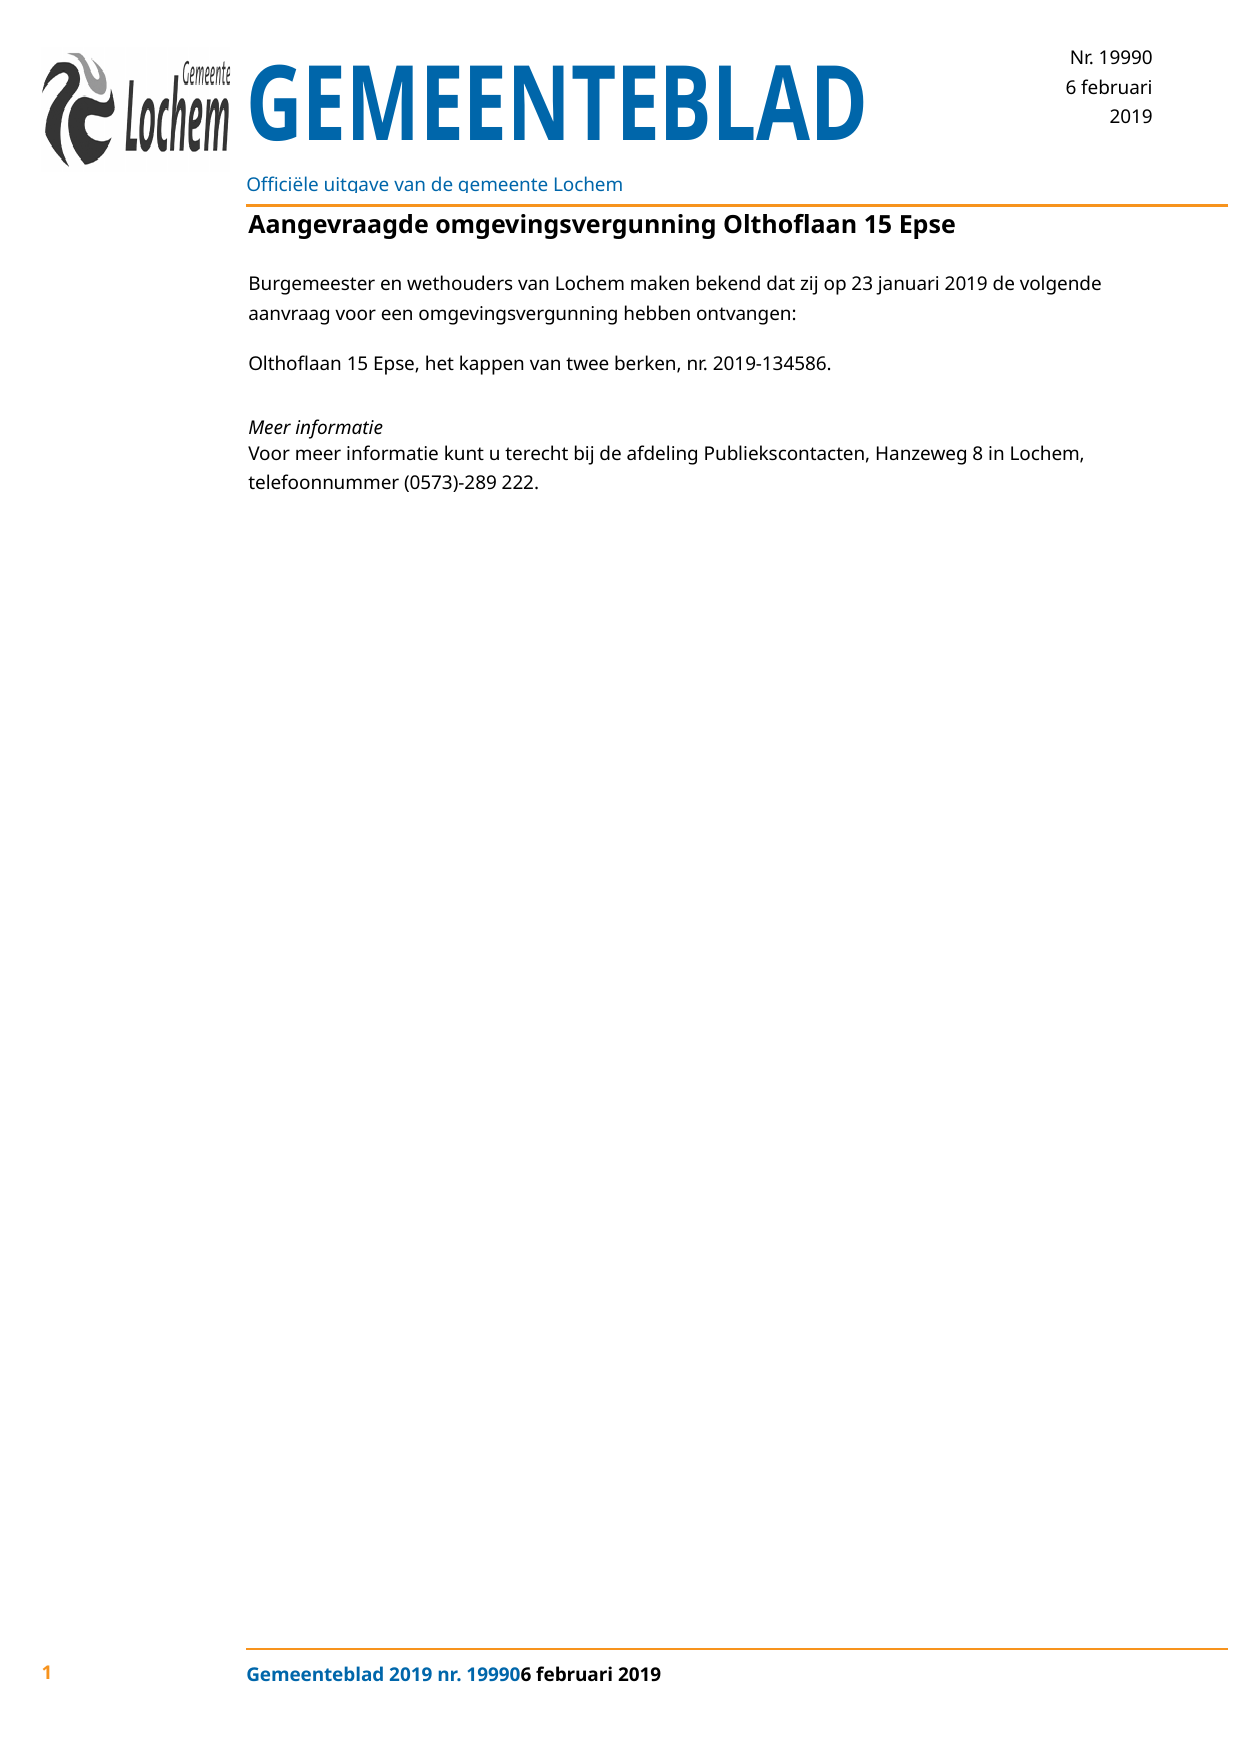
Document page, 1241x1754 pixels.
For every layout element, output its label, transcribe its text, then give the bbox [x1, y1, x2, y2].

text Burgemeester en wethouders van Lochem maken bekend dat zij op 23 januari 2019 de volgende aanvraag voor een omgevingsvergunning hebben ontvangen: [248, 270, 1152, 326]
text Olthoflaan 15 Epse, het kappen van twee berken, nr. 2019-134586. [248, 350, 1152, 376]
text Aangevraagde omgevingsvergunning Olthoflaan 15 Epse [248, 207, 1152, 241]
text Meer informatie [248, 414, 1152, 440]
text Voor meer informatie kunt u terecht bij de afdeling Publiekscontacten, Hanzeweg 8 in Lochem, telefoonnummer (0573)-289 222. [248, 440, 1152, 495]
picture [41, 47, 231, 172]
